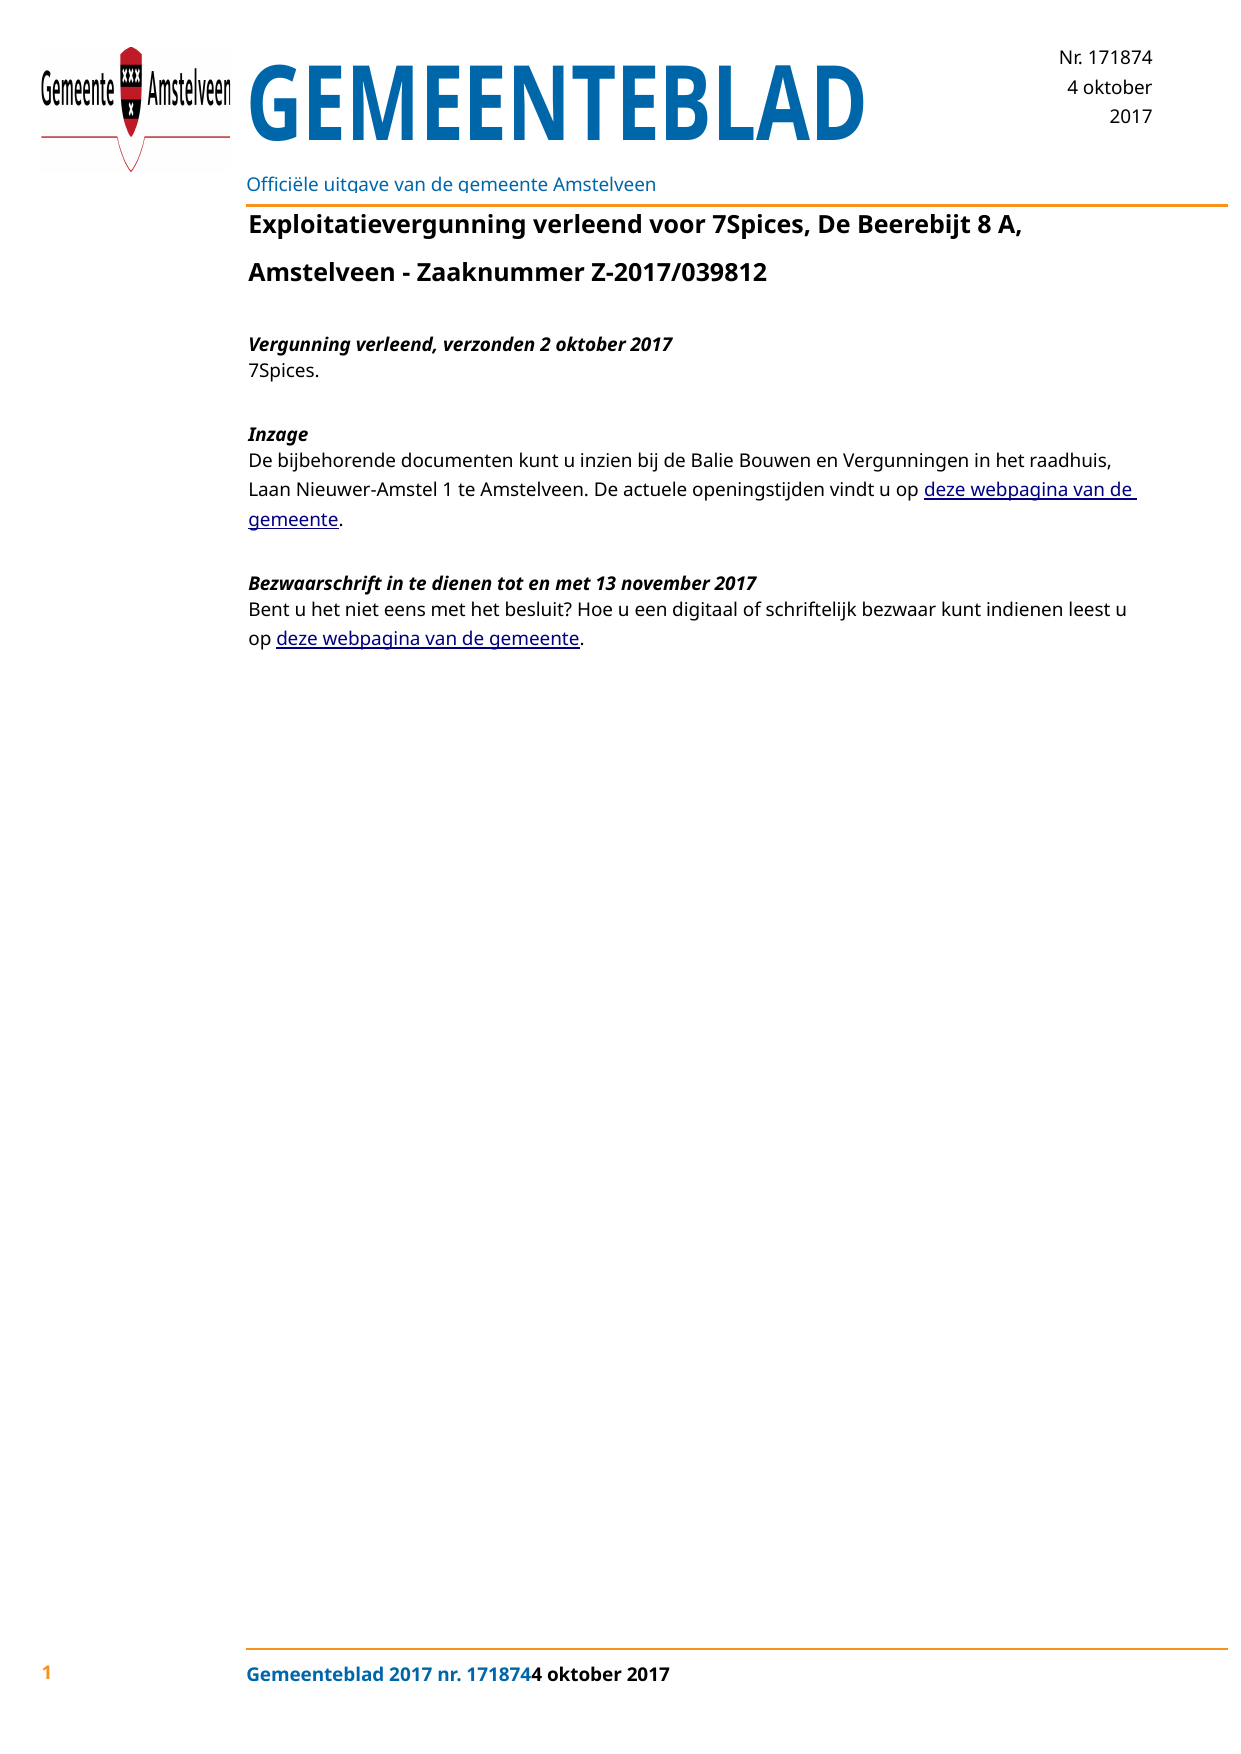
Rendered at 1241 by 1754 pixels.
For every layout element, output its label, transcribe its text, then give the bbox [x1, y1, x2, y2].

picture [41, 47, 231, 172]
text Exploitatievergunning verleend voor 7Spices, De Beerebijt 8 A, Amstelveen - Zaaknummer Z-2017/039812 [248, 207, 1152, 288]
text Inzage [248, 421, 1152, 447]
text De bijbehorende documenten kunt u inzien bij de Balie Bouwen en Vergunningen in het raadhuis, Laan Nieuwer-Amstel 1 te Amstelveen. De actuele openingstijden vindt u op deze webpagina van de gemeente. [248, 447, 1152, 532]
text Vergunning verleend, verzonden 2 oktober 2017 [248, 331, 1152, 357]
text Bezwaarschrift in te dienen tot en met 13 november 2017 [248, 570, 1152, 596]
text Bent u het niet eens met het besluit? Hoe u een digitaal of schriftelijk bezwaar kunt indienen leest u op deze webpagina van de gemeente. [248, 596, 1152, 651]
text 7Spices. [248, 357, 1152, 383]
